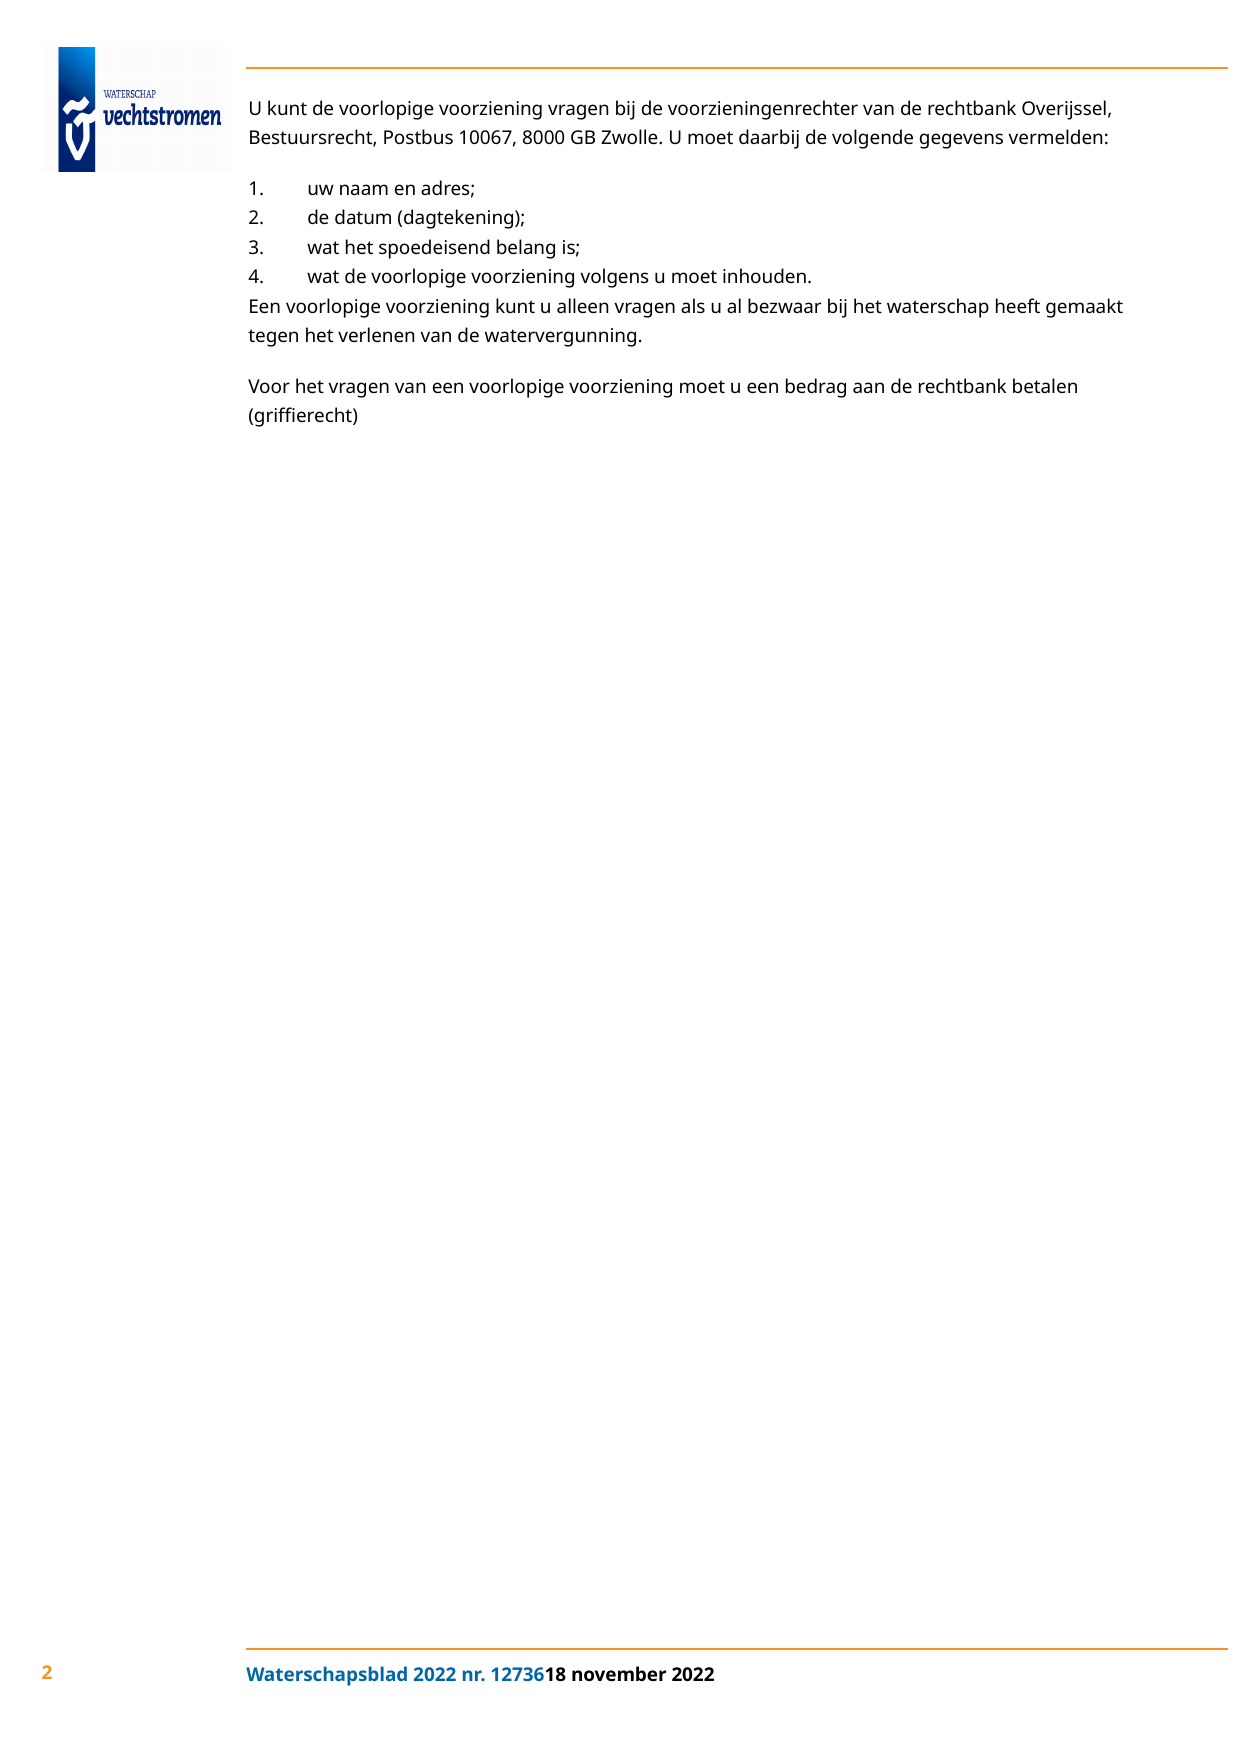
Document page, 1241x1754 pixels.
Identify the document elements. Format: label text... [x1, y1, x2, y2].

list uw naam en adres; [248, 175, 1152, 201]
list de datum (dagtekening); [248, 204, 1152, 230]
picture [41, 47, 231, 172]
list wat het spoedeisend belang is; [248, 234, 1152, 260]
text Voor het vragen van een voorlopige voorziening moet u een bedrag aan de rechtbank betalen (griffierecht) [248, 373, 1152, 428]
list wat de voorlopige voorziening volgens u moet inhouden. [248, 263, 1152, 289]
text U kunt de voorlopige voorziening vragen bij de voorzieningenrechter van de rechtbank Overijssel, Bestuursrecht, Postbus 10067, 8000 GB Zwolle. U moet daarbij de volgende gegevens vermelden: [248, 95, 1152, 150]
text Een voorlopige voorziening kunt u alleen vragen als u al bezwaar bij het waterschap heeft gemaakt tegen het verlenen van de watervergunning. [248, 293, 1152, 348]
